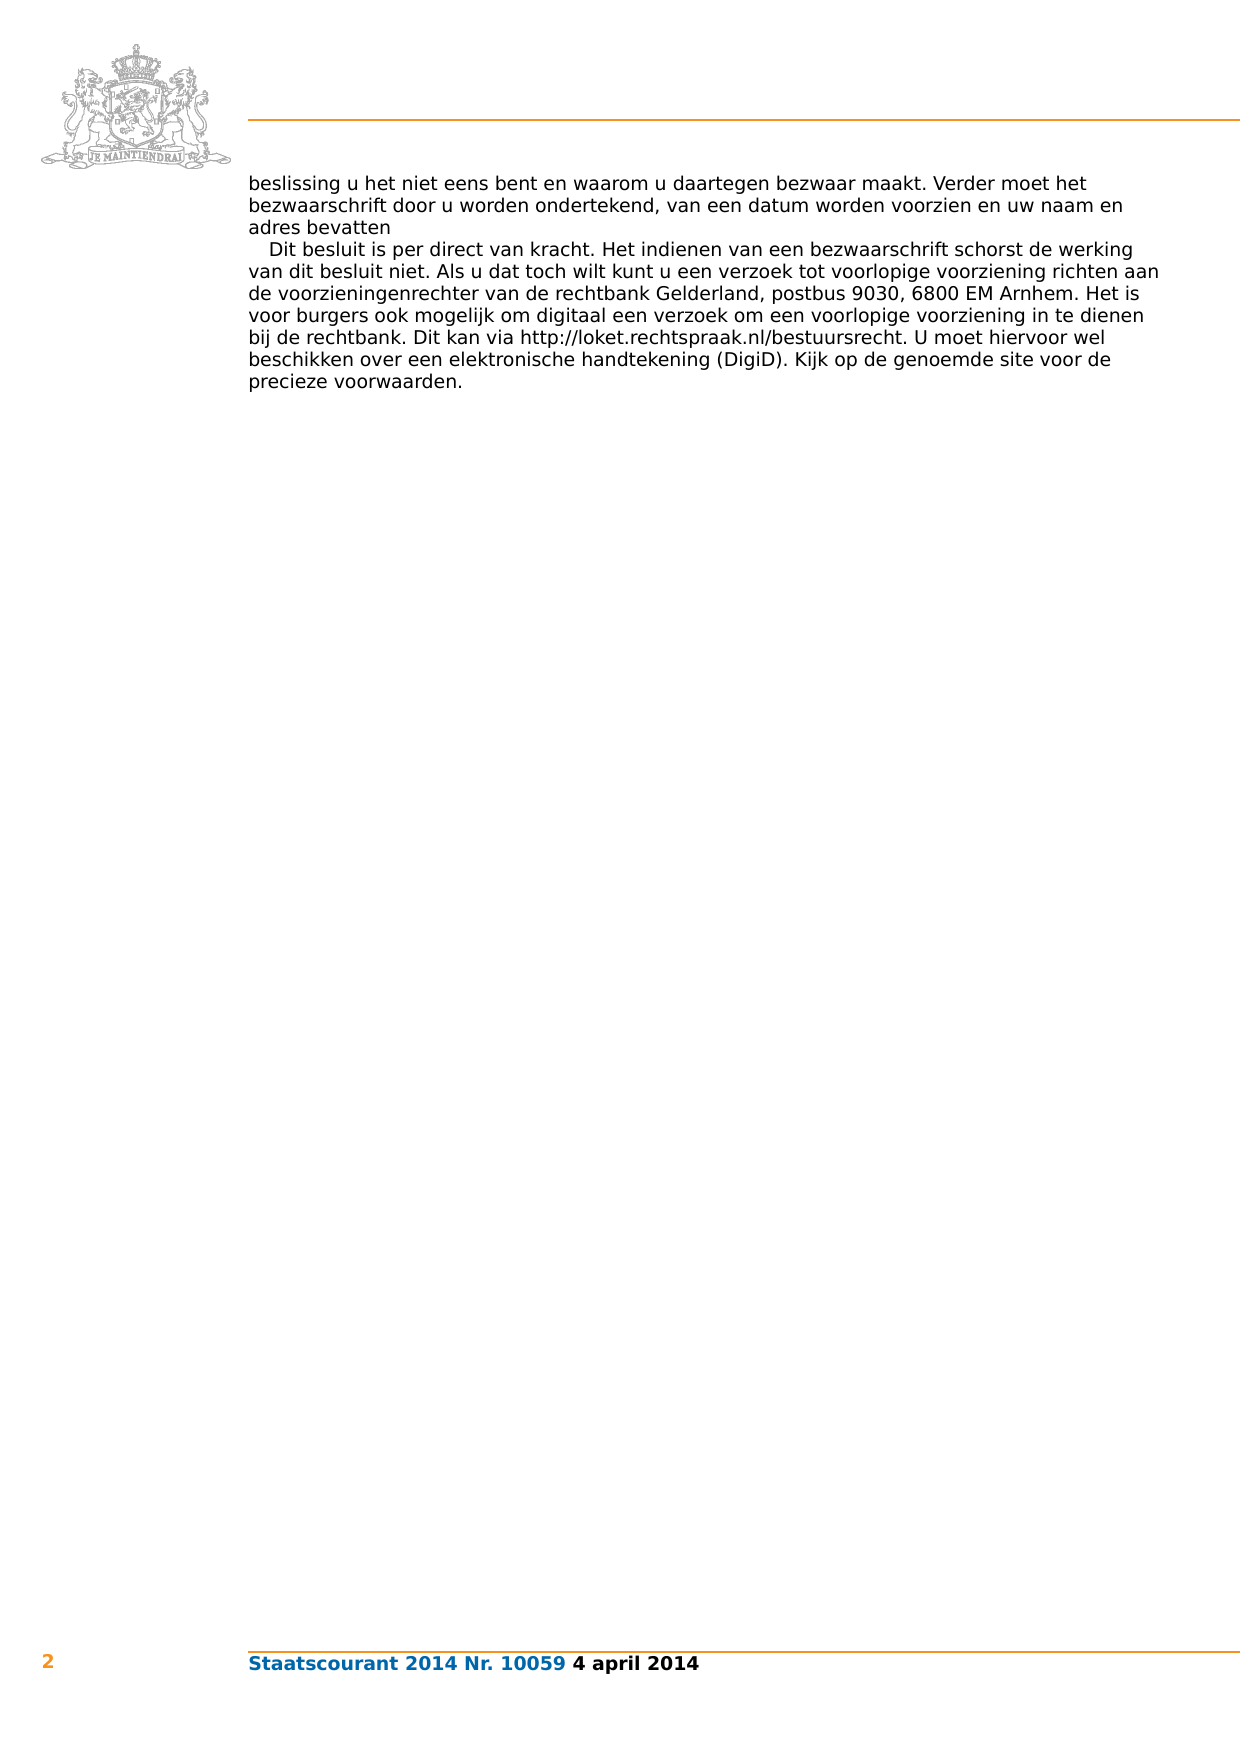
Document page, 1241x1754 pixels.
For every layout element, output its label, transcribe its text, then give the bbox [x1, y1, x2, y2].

text beslissing u het niet eens bent en waarom u daartegen bezwaar maakt. Verder moet het bezwaarschrift door u worden ondertekend, van een datum worden voorzien en uw naam en adres bevatten [248, 173, 1163, 239]
text Dit besluit is per direct van kracht. Het indienen van een bezwaarschrift schorst de werking van dit besluit niet. Als u dat toch wilt kunt u een verzoek tot voorlopige voorziening richten aan de voorzieningenrechter van de rechtbank Gelderland, postbus 9030, 6800 EM Arnhem. Het is voor burgers ook mogelijk om digitaal een verzoek om een voorlopige voorziening in te dienen bij de rechtbank. Dit kan via http://loket.rechtspraak.nl/bestuursrecht. U moet hiervoor wel beschikken over een elektronische handtekening (DigiD). Kijk op de genoemde site voor de precieze voorwaarden. [248, 239, 1163, 393]
picture [41, 44, 231, 169]
